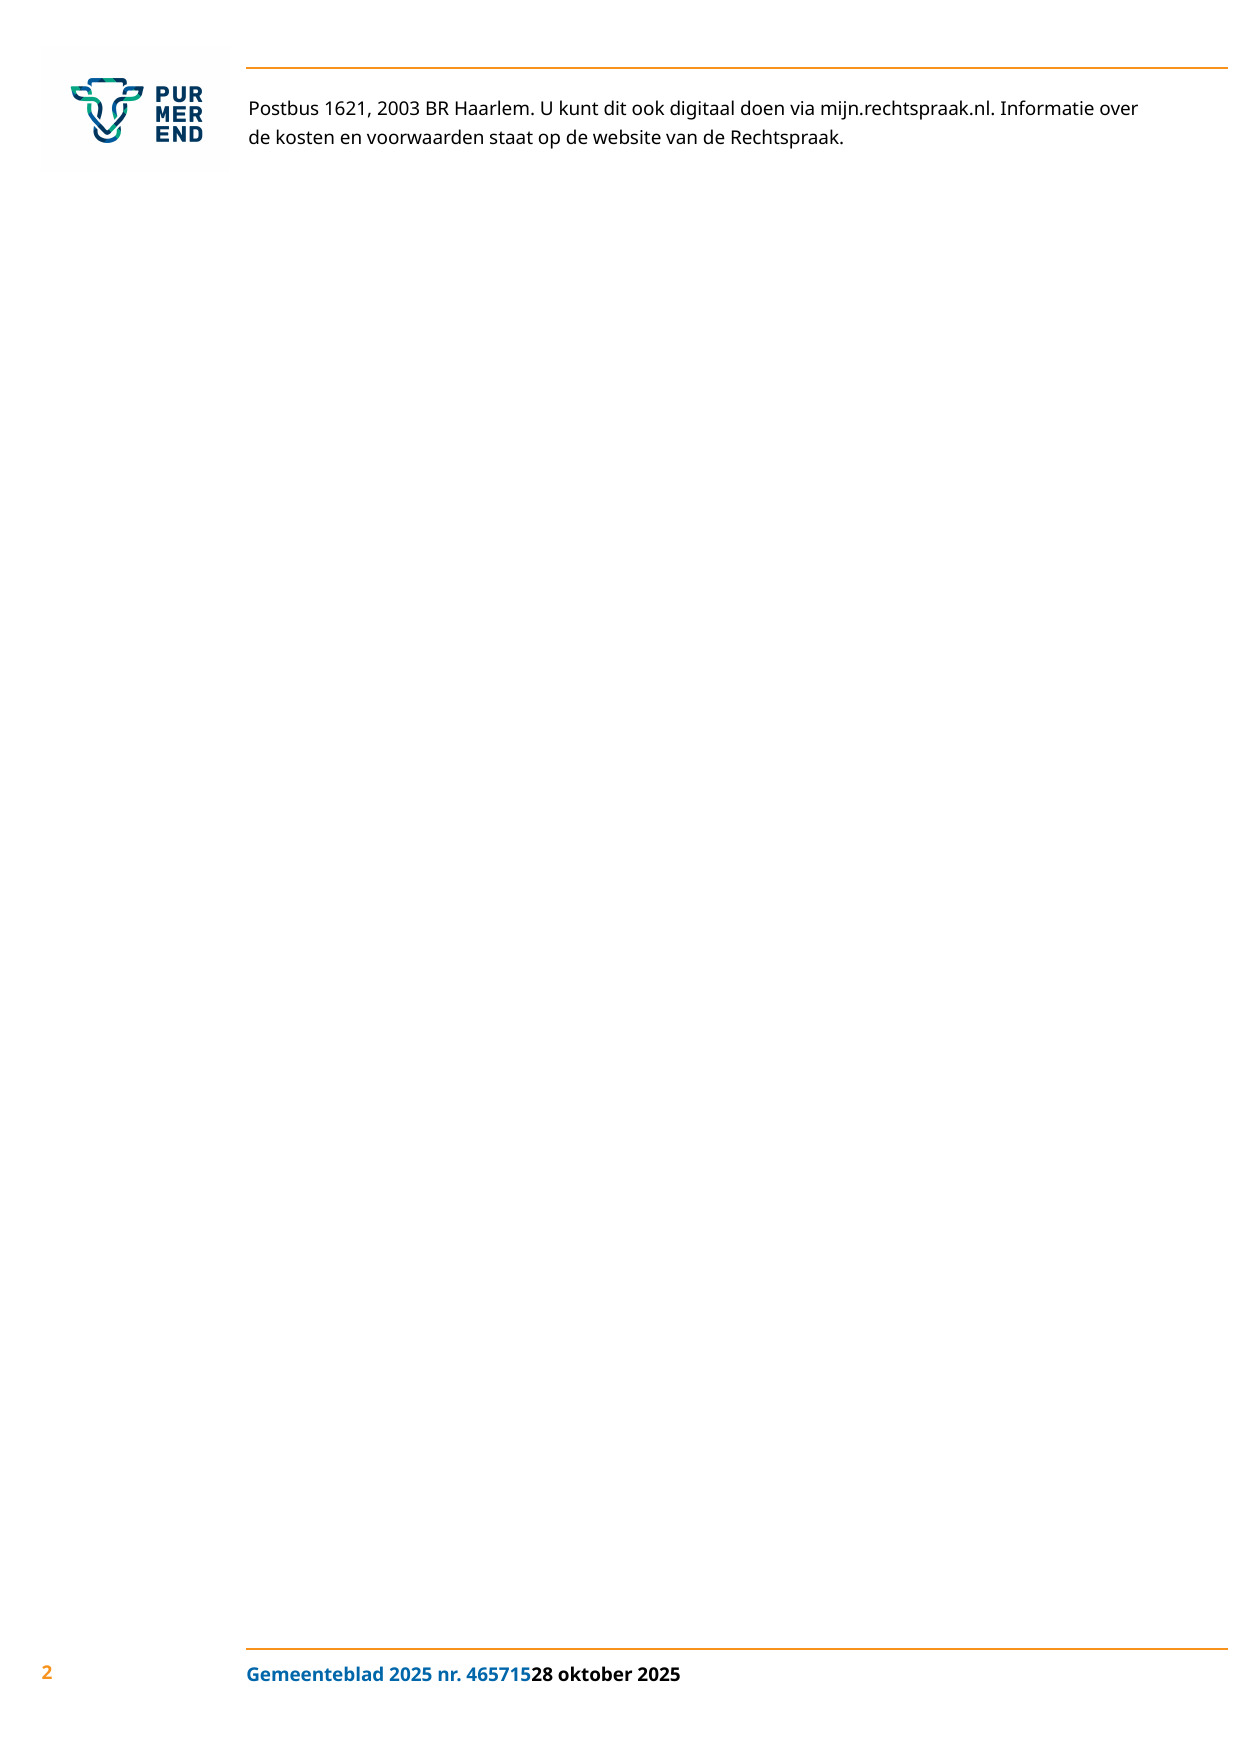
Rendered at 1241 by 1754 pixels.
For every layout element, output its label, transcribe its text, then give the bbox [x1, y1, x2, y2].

picture [41, 47, 231, 172]
text Postbus 1621, 2003 BR Haarlem. U kunt dit ook digitaal doen via mijn.rechtspraak.nl. Informatie over de kosten en voorwaarden staat op de website van de Rechtspraak. [248, 95, 1152, 150]
